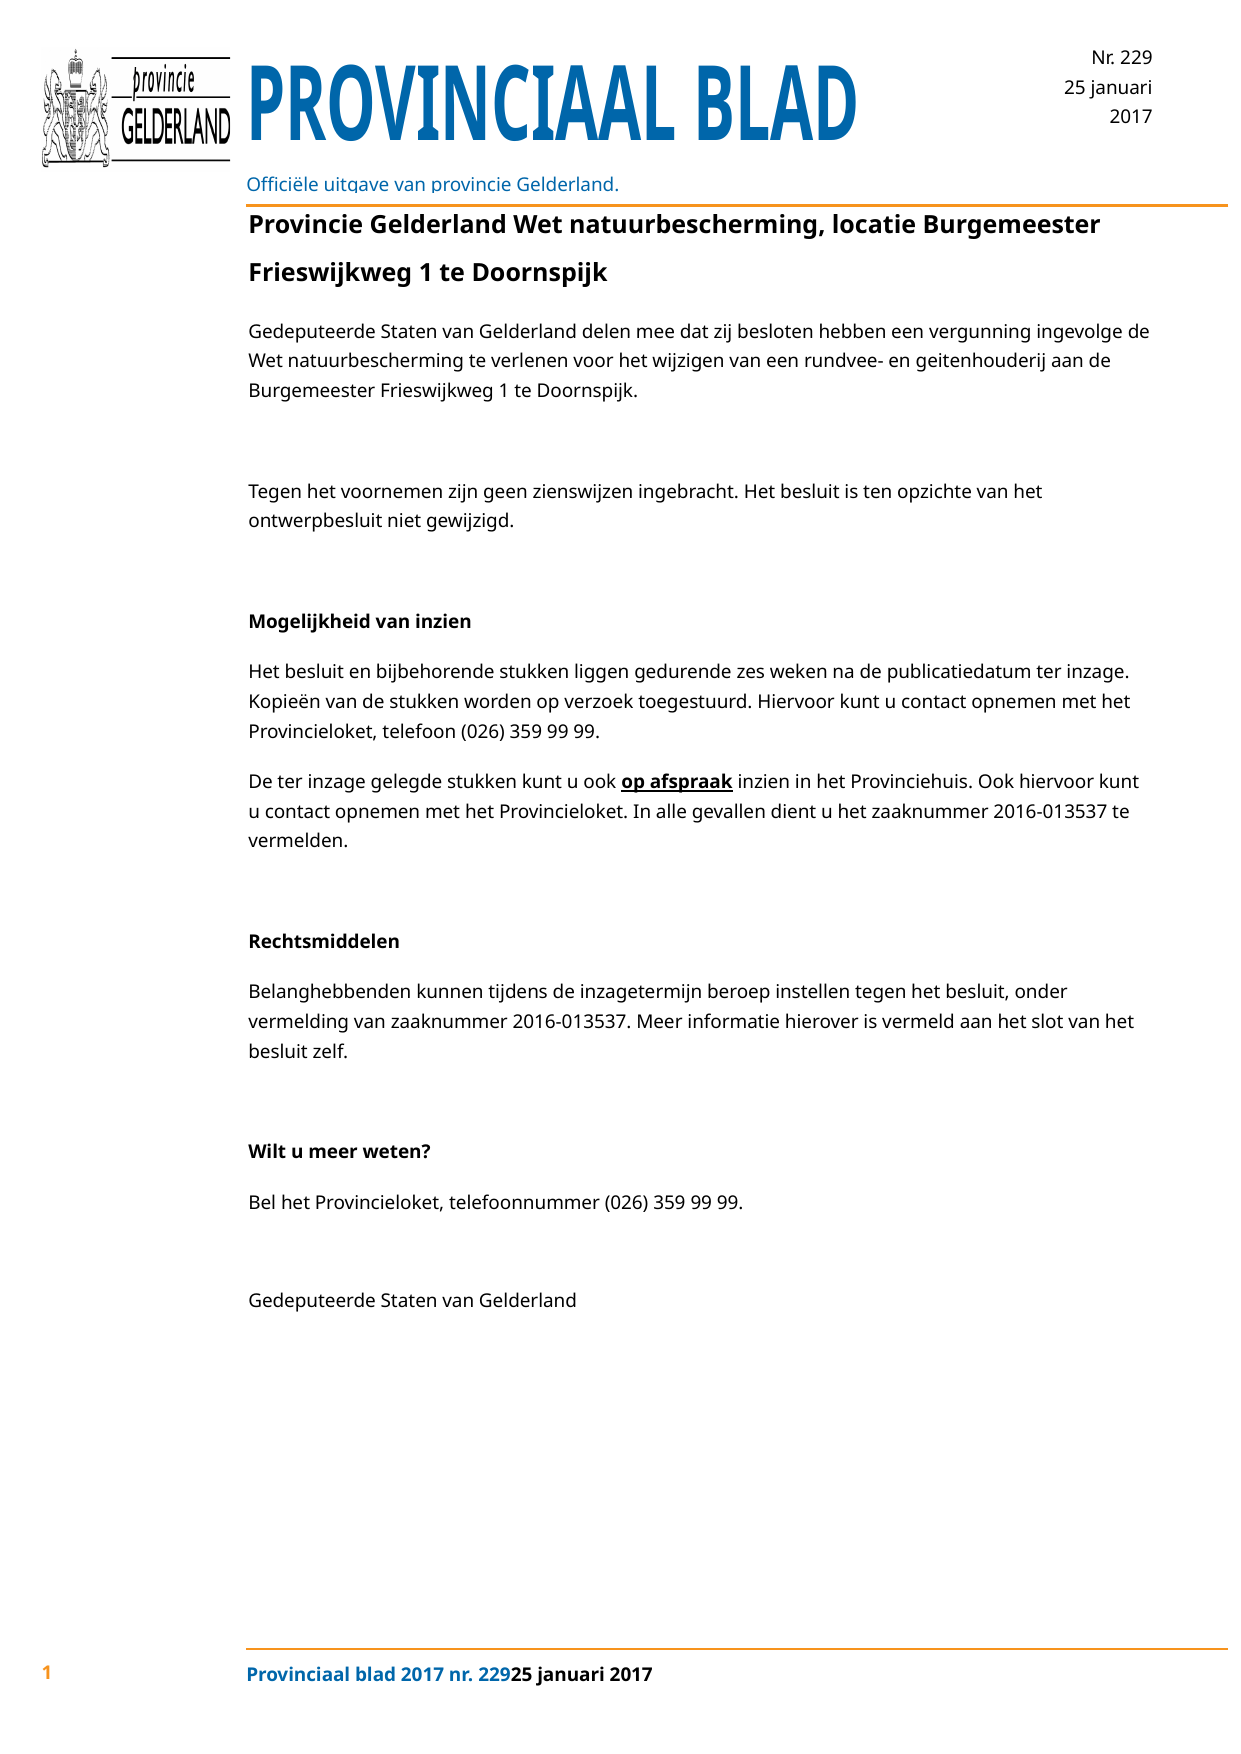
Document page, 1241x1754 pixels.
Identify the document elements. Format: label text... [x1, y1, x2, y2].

text Belanghebbenden kunnen tijdens de inzagetermijn beroep instellen tegen het besluit, onder vermelding van zaaknummer 2016-013537. Meer informatie hierover is vermeld aan het slot van het besluit zelf. [248, 979, 1152, 1064]
text Wilt u meer weten? [248, 1139, 1152, 1164]
text Rechtsmiddelen [248, 928, 1152, 954]
text Gedeputeerde Staten van Gelderland [248, 1287, 1152, 1313]
picture [41, 47, 231, 172]
text Bel het Provincieloket, telefoonnummer (026) 359 99 99. [248, 1189, 1152, 1215]
text Tegen het voornemen zijn geen zienswijzen ingebracht. Het besluit is ten opzichte van het ontwerpbesluit niet gewijzigd. [248, 478, 1152, 533]
text Het besluit en bijbehorende stukken liggen gedurende zes weken na de publicatiedatum ter inzage. Kopieën van de stukken worden op verzoek toegestuurd. Hiervoor kunt u contact opnemen met het Provincieloket, telefoon (026) 359 99 99. [248, 659, 1152, 744]
text De ter inzage gelegde stukken kunt u ook op afspraak inzien in het Provinciehuis. Ook hiervoor kunt u contact opnemen met het Provincieloket. In alle gevallen dient u het zaaknummer 2016-013537 te vermelden. [248, 768, 1152, 853]
text Mogelijkheid van inzien [248, 608, 1152, 634]
text Gedeputeerde Staten van Gelderland delen mee dat zij besloten hebben een vergunning ingevolge de Wet natuurbescherming te verlenen voor het wijzigen van een rundvee- en geitenhouderij aan de Burgemeester Frieswijkweg 1 te Doornspijk. [248, 318, 1152, 403]
text Provincie Gelderland Wet natuurbescherming, locatie Burgemeester Frieswijkweg 1 te Doornspijk [248, 207, 1152, 288]
